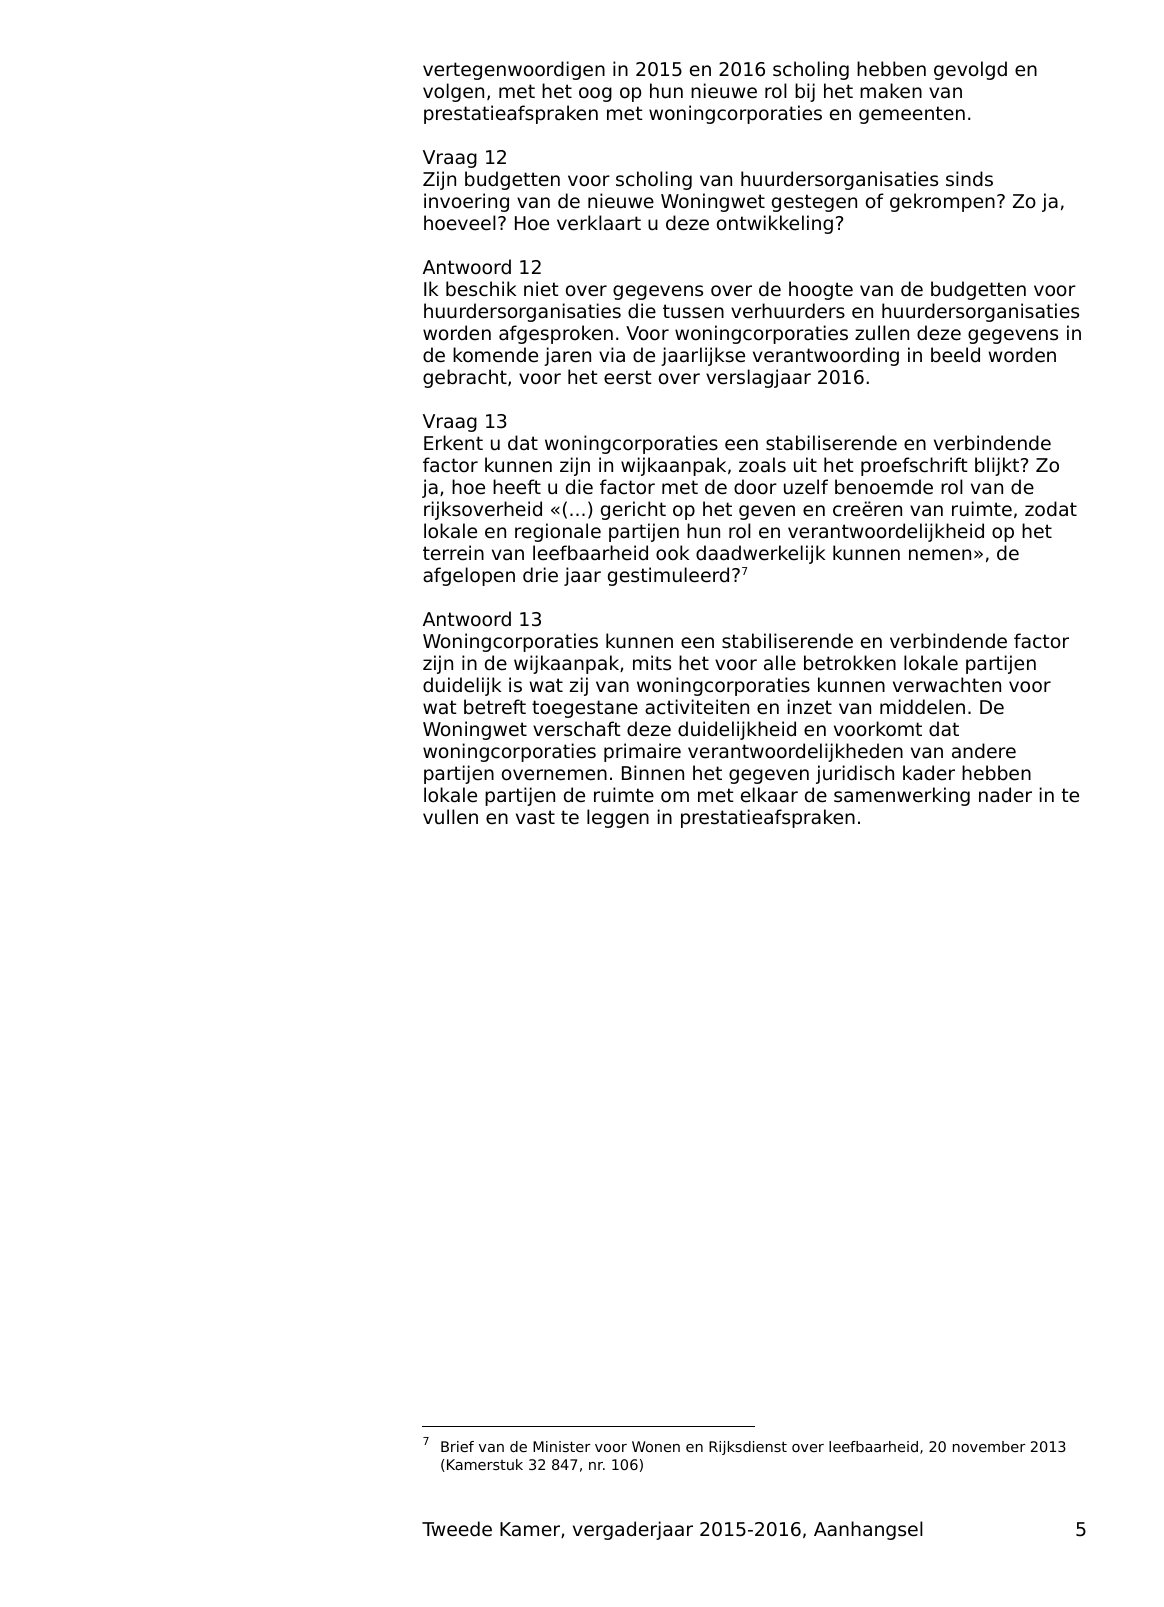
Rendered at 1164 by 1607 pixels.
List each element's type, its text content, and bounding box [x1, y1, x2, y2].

text vertegenwoordigen in 2015 en 2016 scholing hebben gevolgd en volgen, met het oog op hun nieuwe rol bij het maken van prestatieafspraken met woningcorporaties en gemeenten. [422, 59, 1087, 125]
text Antwoord 12 [422, 257, 1087, 279]
text Woningcorporaties kunnen een stabiliserende en verbindende factor zijn in de wijkaanpak, mits het voor alle betrokken lokale partijen duidelijk is wat zij van woningcorporaties kunnen verwachten voor wat betreft toegestane activiteiten en inzet van middelen. De Woningwet verschaft deze duidelijkheid en voorkomt dat woningcorporaties primaire verantwoordelijkheden van andere partijen overnemen. Binnen het gegeven juridisch kader hebben lokale partijen de ruimte om met elkaar de samenwerking nader in te vullen en vast te leggen in prestatieafspraken. [422, 631, 1087, 829]
text Zijn budgetten voor scholing van huurdersorganisaties sinds invoering van de nieuwe Woningwet gestegen of gekrompen? Zo ja, hoeveel? Hoe verklaart u deze ontwikkeling? [422, 169, 1087, 235]
text Ik beschik niet over gegevens over de hoogte van de budgetten voor huurdersorganisaties die tussen verhuurders en huurdersorganisaties worden afgesproken. Voor woningcorporaties zullen deze gegevens in de komende jaren via de jaarlijkse verantwoording in beeld worden gebracht, voor het eerst over verslagjaar 2016. [422, 279, 1087, 389]
text Vraag 13 [422, 411, 1087, 433]
text Vraag 12 [422, 147, 1087, 169]
text Erkent u dat woningcorporaties een stabiliserende en verbindende factor kunnen zijn in wijkaanpak, zoals uit het proefschrift blijkt? Zo ja, hoe heeft u die factor met de door uzelf benoemde rol van de rijksoverheid «(...) gericht op het geven en creëren van ruimte, zodat lokale en regionale partijen hun rol en verantwoordelijkheid op het terrein van leefbaarheid ook daadwerkelijk kunnen nemen», de afgelopen drie jaar gestimuleerd? [422, 433, 1087, 587]
text Brief van de Minister voor Wonen en Rijksdienst over leefbaarheid, 20 november 2013 (Kamerstuk 32 847, nr. 106) [422, 1435, 1087, 1474]
text Antwoord 13 [422, 609, 1087, 631]
